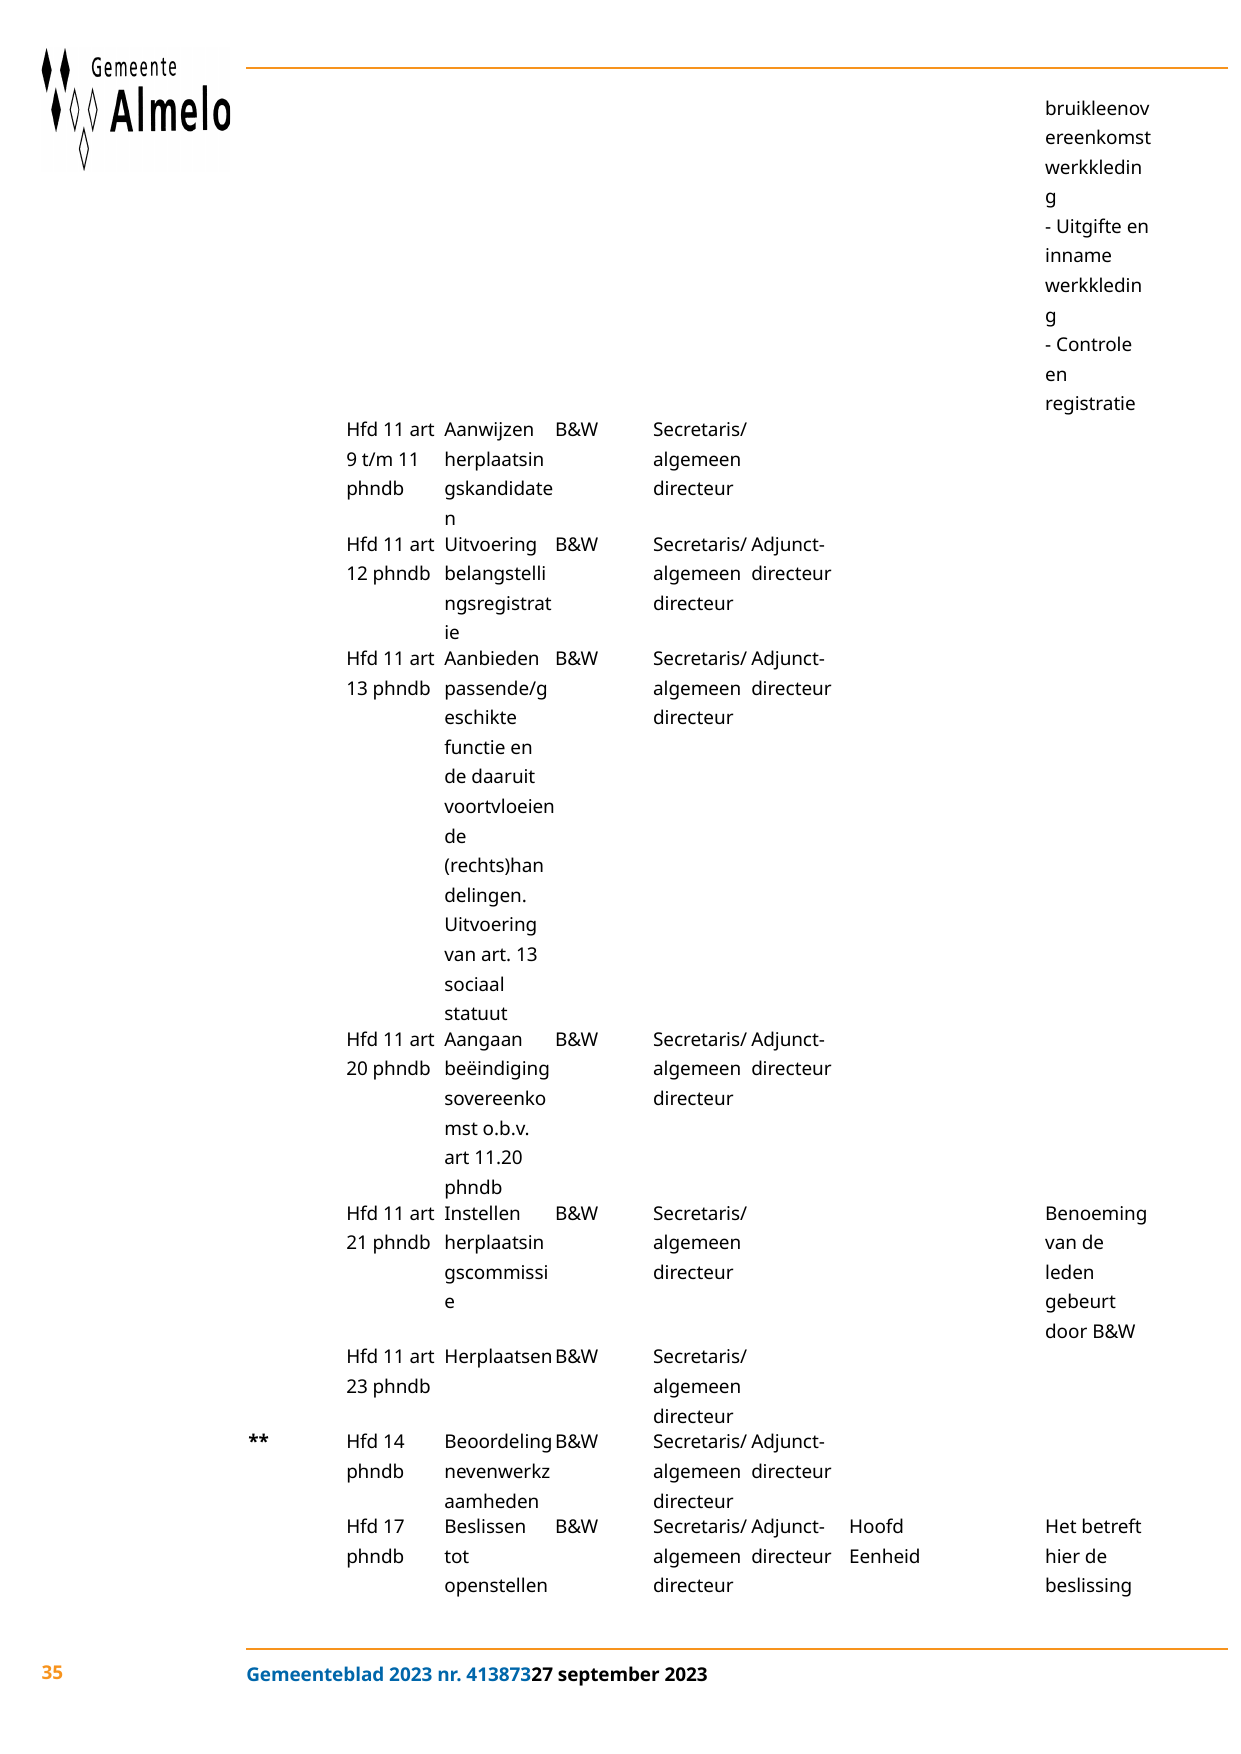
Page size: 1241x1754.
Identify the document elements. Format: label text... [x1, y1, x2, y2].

table_cell Hfd 11 art 13 phndb [346, 645, 444, 1026]
table_cell [1045, 531, 1152, 645]
table_cell [248, 1514, 346, 1598]
table_cell Het betreft hier de beslissing [1045, 1514, 1152, 1598]
table_cell Herplaatsen [444, 1344, 555, 1429]
table_cell [947, 95, 1045, 416]
table_cell [751, 1344, 849, 1429]
table_cell Secretaris/ algemeen directeur [653, 1514, 751, 1598]
table_cell Secretaris/ algemeen directeur [653, 416, 751, 531]
table_cell Hfd 17 phndb [346, 1514, 444, 1598]
table_cell [346, 95, 444, 416]
table_cell Hfd 11 art 21 phndb [346, 1200, 444, 1344]
table_cell Hfd 11 art 9 t/m 11 phndb [346, 416, 444, 531]
table_cell Instellen herplaatsingscommissie [444, 1200, 555, 1344]
table_cell [947, 1429, 1045, 1513]
table_cell Hfd 11 art 23 phndb [346, 1344, 444, 1429]
table_cell [1045, 1344, 1152, 1429]
table_cell Aanwijzen herplaatsingskandidaten [444, 416, 555, 531]
table_cell B&W [555, 531, 653, 645]
table_cell [947, 1514, 1045, 1598]
table_cell Secretaris/ algemeen directeur [653, 1429, 751, 1513]
table_cell [947, 1344, 1045, 1429]
table_cell Hfd 14 phndb [346, 1429, 444, 1513]
table_cell [248, 1344, 346, 1429]
table_cell [1045, 1429, 1152, 1513]
table_cell Aangaan beëindigingsovereenkomst o.b.v. art 11.20 phndb [444, 1026, 555, 1200]
table_cell [248, 1026, 346, 1200]
table_cell [1045, 1026, 1152, 1200]
table_cell [555, 95, 653, 416]
table_cell [849, 1429, 947, 1513]
table_cell [1045, 416, 1152, 531]
table_cell [947, 1200, 1045, 1344]
table_cell [248, 416, 346, 531]
table_cell bruikleenovereenkomst werkkleding - Uitgifte en inname werkkleding - Controle en registratie [1045, 95, 1152, 416]
table_cell Beoordeling nevenwerkzaamheden [444, 1429, 555, 1513]
table_cell Secretaris/ algemeen directeur [653, 1344, 751, 1429]
table_cell [947, 645, 1045, 1026]
table_cell [849, 416, 947, 531]
table_cell [947, 531, 1045, 645]
table_cell Adjunct-directeur [751, 531, 849, 645]
table_cell Secretaris/ algemeen directeur [653, 531, 751, 645]
table_cell Beslissen tot openstellen [444, 1514, 555, 1598]
table_cell [947, 1026, 1045, 1200]
table_cell Uitvoering belangstellingsregistratie [444, 531, 555, 645]
table_cell Benoeming van de leden gebeurt door B&W [1045, 1200, 1152, 1344]
table_cell [248, 95, 346, 416]
table_cell [444, 95, 555, 416]
table_cell Secretaris/ algemeen directeur [653, 645, 751, 1026]
table_cell B&W [555, 416, 653, 531]
table_cell [248, 645, 346, 1026]
table_cell Adjunct-directeur [751, 1429, 849, 1513]
table_cell [849, 645, 947, 1026]
table_cell [1045, 645, 1152, 1026]
table_cell ** [248, 1429, 346, 1513]
table_cell Hoofd Eenheid [849, 1514, 947, 1598]
picture [41, 47, 231, 172]
table_cell B&W [555, 1344, 653, 1429]
table_cell Aanbieden passende/geschikte functie en de daaruit voortvloeiende (rechts)handelingen. Uitvoering van art. 13 sociaal statuut [444, 645, 555, 1026]
table_cell [849, 531, 947, 645]
table_cell B&W [555, 1514, 653, 1598]
table_cell B&W [555, 645, 653, 1026]
table_cell [751, 95, 849, 416]
table_cell [849, 1344, 947, 1429]
table_cell [849, 1200, 947, 1344]
table_cell [751, 416, 849, 531]
table_cell Hfd 11 art 12 phndb [346, 531, 444, 645]
table_cell [248, 1200, 346, 1344]
table_cell [849, 1026, 947, 1200]
table_cell Secretaris/ algemeen directeur [653, 1026, 751, 1200]
table_cell Adjunct-directeur [751, 1514, 849, 1598]
table_cell B&W [555, 1026, 653, 1200]
table_cell [751, 1200, 849, 1344]
table_cell [947, 416, 1045, 531]
table_cell [653, 95, 751, 416]
table_cell [849, 95, 947, 416]
table_cell [248, 531, 346, 645]
table_cell B&W [555, 1200, 653, 1344]
table_cell B&W [555, 1429, 653, 1513]
table_cell Adjunct-directeur [751, 1026, 849, 1200]
table_cell Adjunct-directeur [751, 645, 849, 1026]
table_cell Secretaris/ algemeen directeur [653, 1200, 751, 1344]
table_cell Hfd 11 art 20 phndb [346, 1026, 444, 1200]
